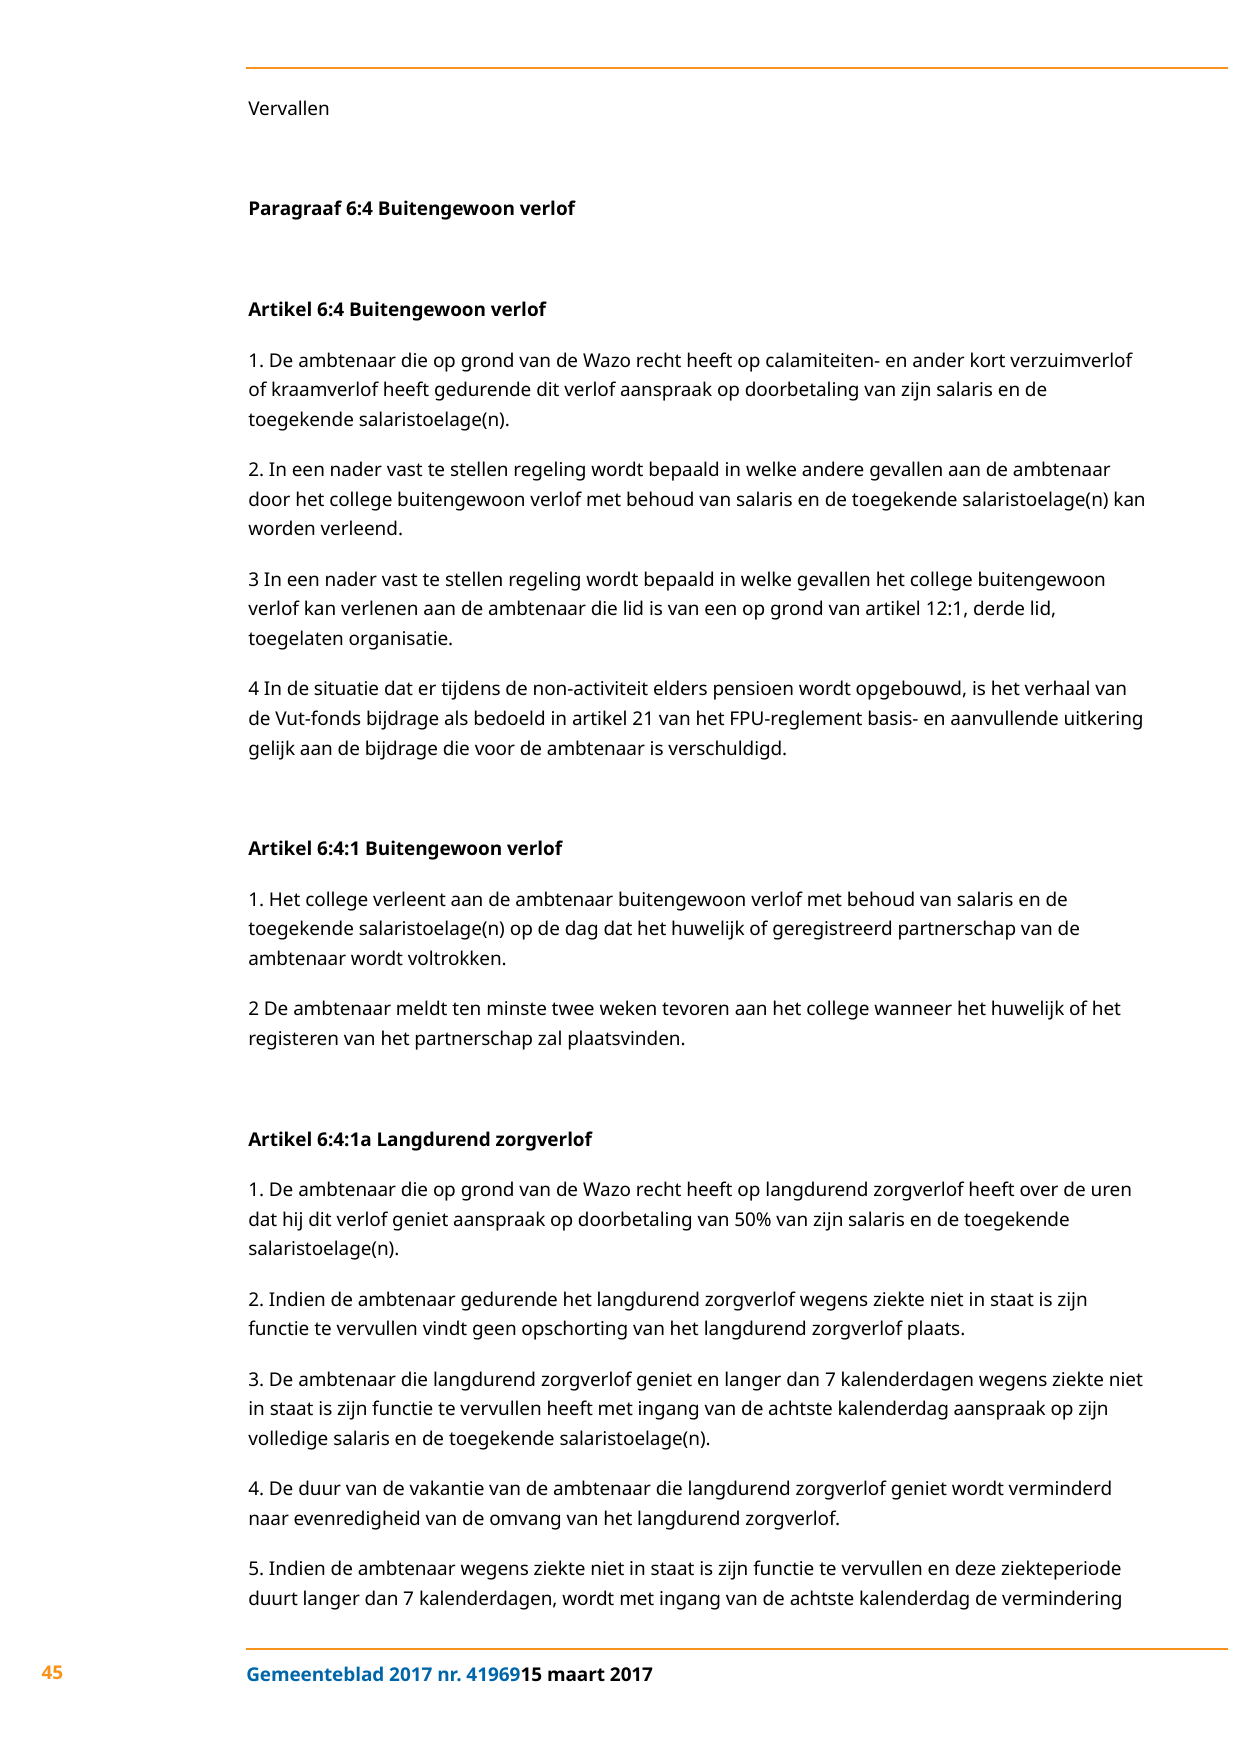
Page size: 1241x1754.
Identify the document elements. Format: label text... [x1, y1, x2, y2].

text 3. De ambtenaar die langdurend zorgverlof geniet en langer dan 7 kalenderdagen wegens ziekte niet in staat is zijn functie te vervullen heeft met ingang van de achtste kalenderdag aanspraak op zijn volledige salaris en de toegekende salaristoelage(n). [248, 1366, 1152, 1451]
text 2 De ambtenaar meldt ten minste twee weken tevoren aan het college wanneer het huwelijk of het registeren van het partnerschap zal plaatsvinden. [248, 996, 1152, 1051]
picture [41, 47, 231, 172]
text Artikel 6:4 Buitengewoon verlof [248, 296, 1152, 322]
text Artikel 6:4:1a Langdurend zorgverlof [248, 1126, 1152, 1152]
text Artikel 6:4:1 Buitengewoon verlof [248, 836, 1152, 861]
text 2. Indien de ambtenaar gedurende het langdurend zorgverlof wegens ziekte niet in staat is zijn functie te vervullen vindt geen opschorting van het langdurend zorgverlof plaats. [248, 1286, 1152, 1341]
text 3 In een nader vast te stellen regeling wordt bepaald in welke gevallen het college buitengewoon verlof kan verlenen aan de ambtenaar die lid is van een op grond van artikel 12:1, derde lid, toegelaten organisatie. [248, 566, 1152, 651]
text 4 In de situatie dat er tijdens de non-activiteit elders pensioen wordt opgebouwd, is het verhaal van de Vut-fonds bijdrage als bedoeld in artikel 21 van het FPU-reglement basis- en aanvullende uitkering gelijk aan de bijdrage die voor de ambtenaar is verschuldigd. [248, 676, 1152, 761]
text Vervallen [248, 95, 1152, 121]
text Paragraaf 6:4 Buitengewoon verlof [248, 196, 1152, 221]
text 1. Het college verleent aan de ambtenaar buitengewoon verlof met behoud van salaris en de toegekende salaristoelage(n) op de dag dat het huwelijk of geregistreerd partnerschap van de ambtenaar wordt voltrokken. [248, 886, 1152, 971]
text 5. Indien de ambtenaar wegens ziekte niet in staat is zijn functie te vervullen en deze ziekteperiode duurt langer dan 7 kalenderdagen, wordt met ingang van de achtste kalenderdag de vermindering [248, 1556, 1152, 1611]
text 1. De ambtenaar die op grond van de Wazo recht heeft op langdurend zorgverlof heeft over de uren dat hij dit verlof geniet aanspraak op doorbetaling van 50% van zijn salaris en de toegekende salaristoelage(n). [248, 1176, 1152, 1261]
text 2. In een nader vast te stellen regeling wordt bepaald in welke andere gevallen aan de ambtenaar door het college buitengewoon verlof met behoud van salaris en de toegekende salaristoelage(n) kan worden verleend. [248, 456, 1152, 541]
text 4. De duur van de vakantie van de ambtenaar die langdurend zorgverlof geniet wordt verminderd naar evenredigheid van de omvang van het langdurend zorgverlof. [248, 1476, 1152, 1531]
text 1. De ambtenaar die op grond van de Wazo recht heeft op calamiteiten- en ander kort verzuimverlof of kraamverlof heeft gedurende dit verlof aanspraak op doorbetaling van zijn salaris en de toegekende salaristoelage(n). [248, 347, 1152, 432]
